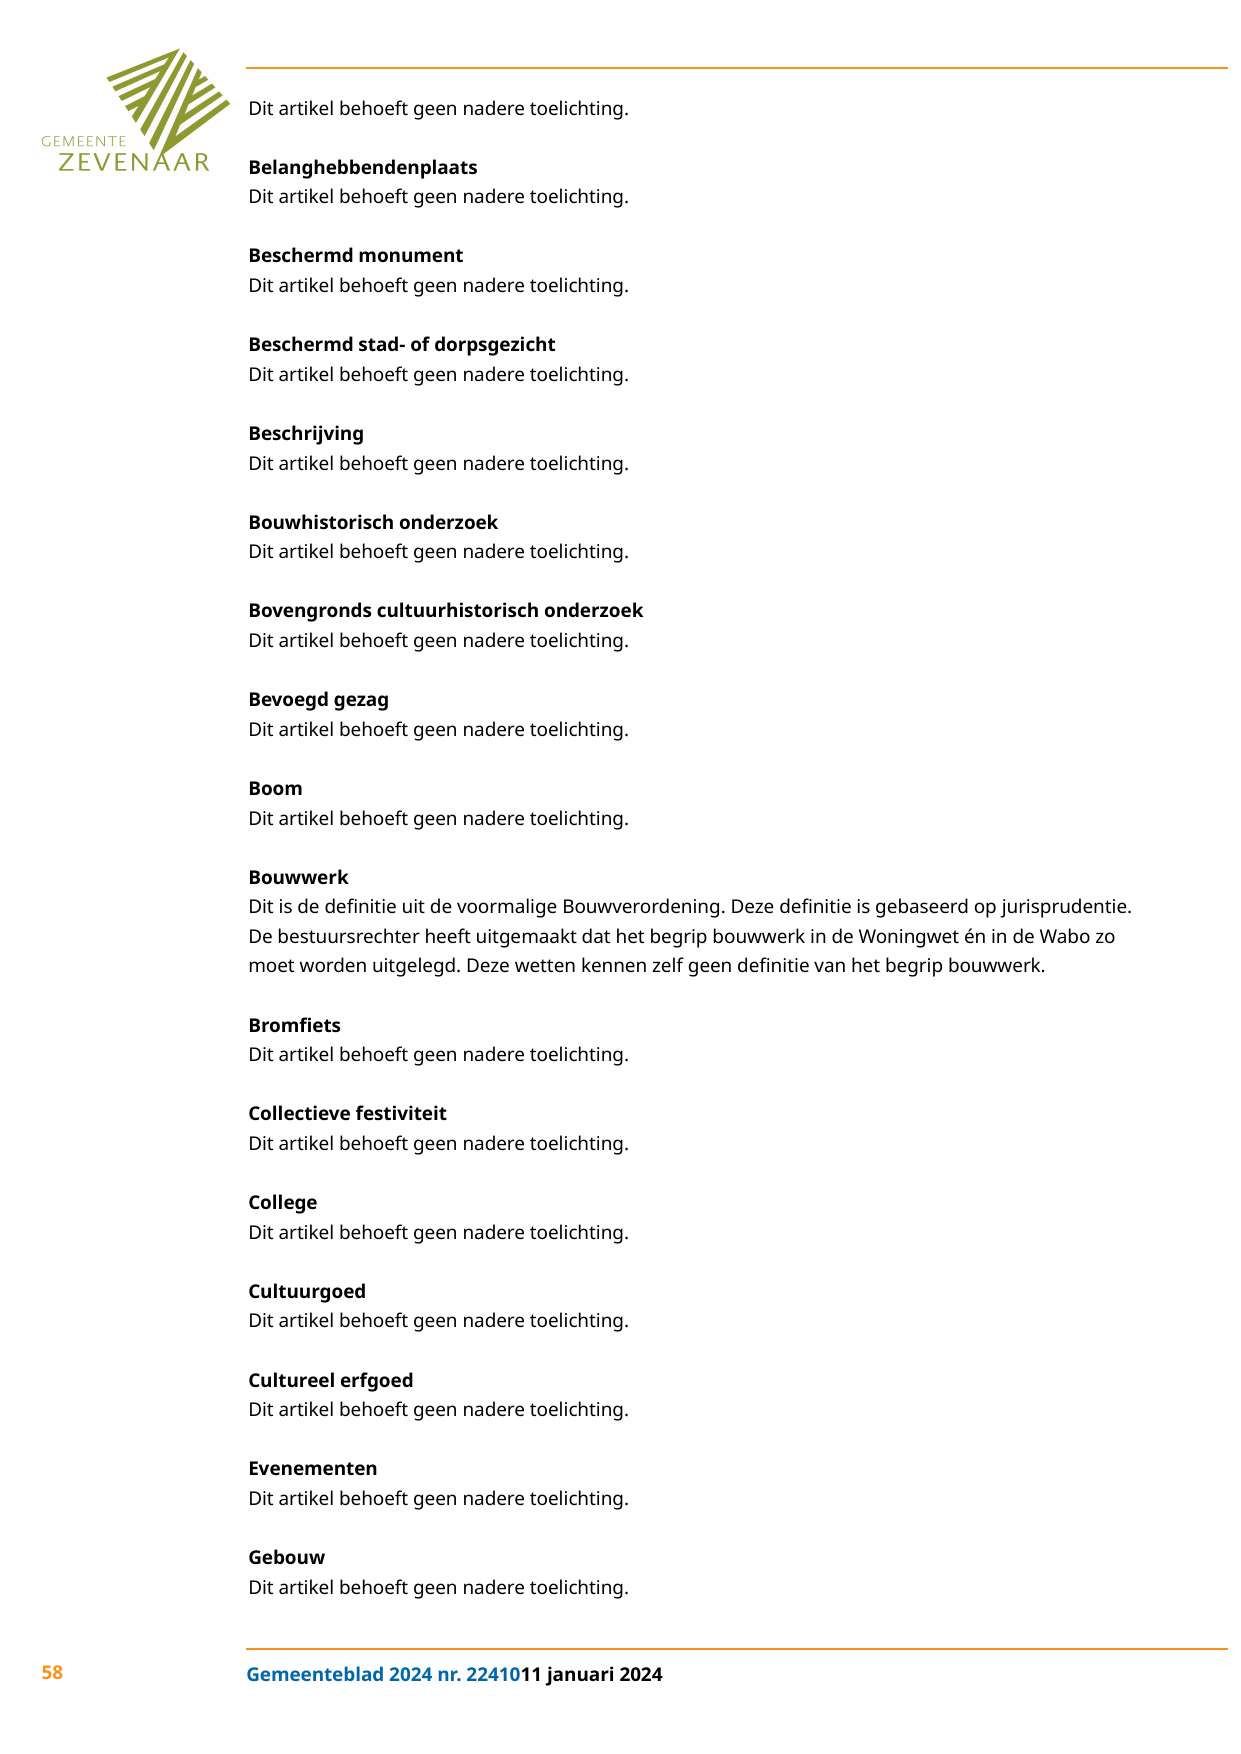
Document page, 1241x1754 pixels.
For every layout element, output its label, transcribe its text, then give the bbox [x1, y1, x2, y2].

text Dit artikel behoeft geen nadere toelichting. [248, 450, 1152, 476]
text Dit is de definitie uit de voormalige Bouwverordening. Deze definitie is gebaseerd op jurisprudentie. De bestuursrechter heeft uitgemaakt dat het begrip bouwwerk in de Woningwet én in de Wabo zo moet worden uitgelegd. Deze wetten kennen zelf geen definitie van het begrip bouwwerk. [248, 893, 1152, 978]
text Dit artikel behoeft geen nadere toelichting. [248, 627, 1152, 653]
text Dit artikel behoeft geen nadere toelichting. [248, 805, 1152, 831]
text Dit artikel behoeft geen nadere toelichting. [248, 361, 1152, 387]
text Bovengronds cultuurhistorisch onderzoek [248, 598, 1152, 623]
text Collectieve festiviteit [248, 1101, 1152, 1126]
text Beschrijving [248, 420, 1152, 446]
text Dit artikel behoeft geen nadere toelichting. [248, 1130, 1152, 1156]
text Cultureel erfgoed [248, 1367, 1152, 1393]
text Bromfiets [248, 1012, 1152, 1038]
text Cultuurgoed [248, 1278, 1152, 1304]
text Boom [248, 775, 1152, 801]
text Dit artikel behoeft geen nadere toelichting. [248, 272, 1152, 298]
text Dit artikel behoeft geen nadere toelichting. [248, 716, 1152, 742]
text Beschermd monument [248, 243, 1152, 268]
text Dit artikel behoeft geen nadere toelichting. [248, 1485, 1152, 1511]
text Dit artikel behoeft geen nadere toelichting. [248, 183, 1152, 209]
text Bouwwerk [248, 864, 1152, 890]
text Bevoegd gezag [248, 686, 1152, 712]
text Beschermd stad- of dorpsgezicht [248, 331, 1152, 357]
text Gebouw [248, 1544, 1152, 1570]
text Bouwhistorisch onderzoek [248, 509, 1152, 535]
text College [248, 1189, 1152, 1215]
picture [41, 47, 231, 172]
text Dit artikel behoeft geen nadere toelichting. [248, 1308, 1152, 1333]
text Dit artikel behoeft geen nadere toelichting. [248, 1396, 1152, 1422]
text Dit artikel behoeft geen nadere toelichting. [248, 1219, 1152, 1245]
text Dit artikel behoeft geen nadere toelichting. [248, 538, 1152, 564]
text Dit artikel behoeft geen nadere toelichting. [248, 95, 1152, 121]
text Dit artikel behoeft geen nadere toelichting. [248, 1041, 1152, 1067]
text Dit artikel behoeft geen nadere toelichting. [248, 1574, 1152, 1600]
text Evenementen [248, 1456, 1152, 1481]
text Belanghebbendenplaats [248, 154, 1152, 180]
